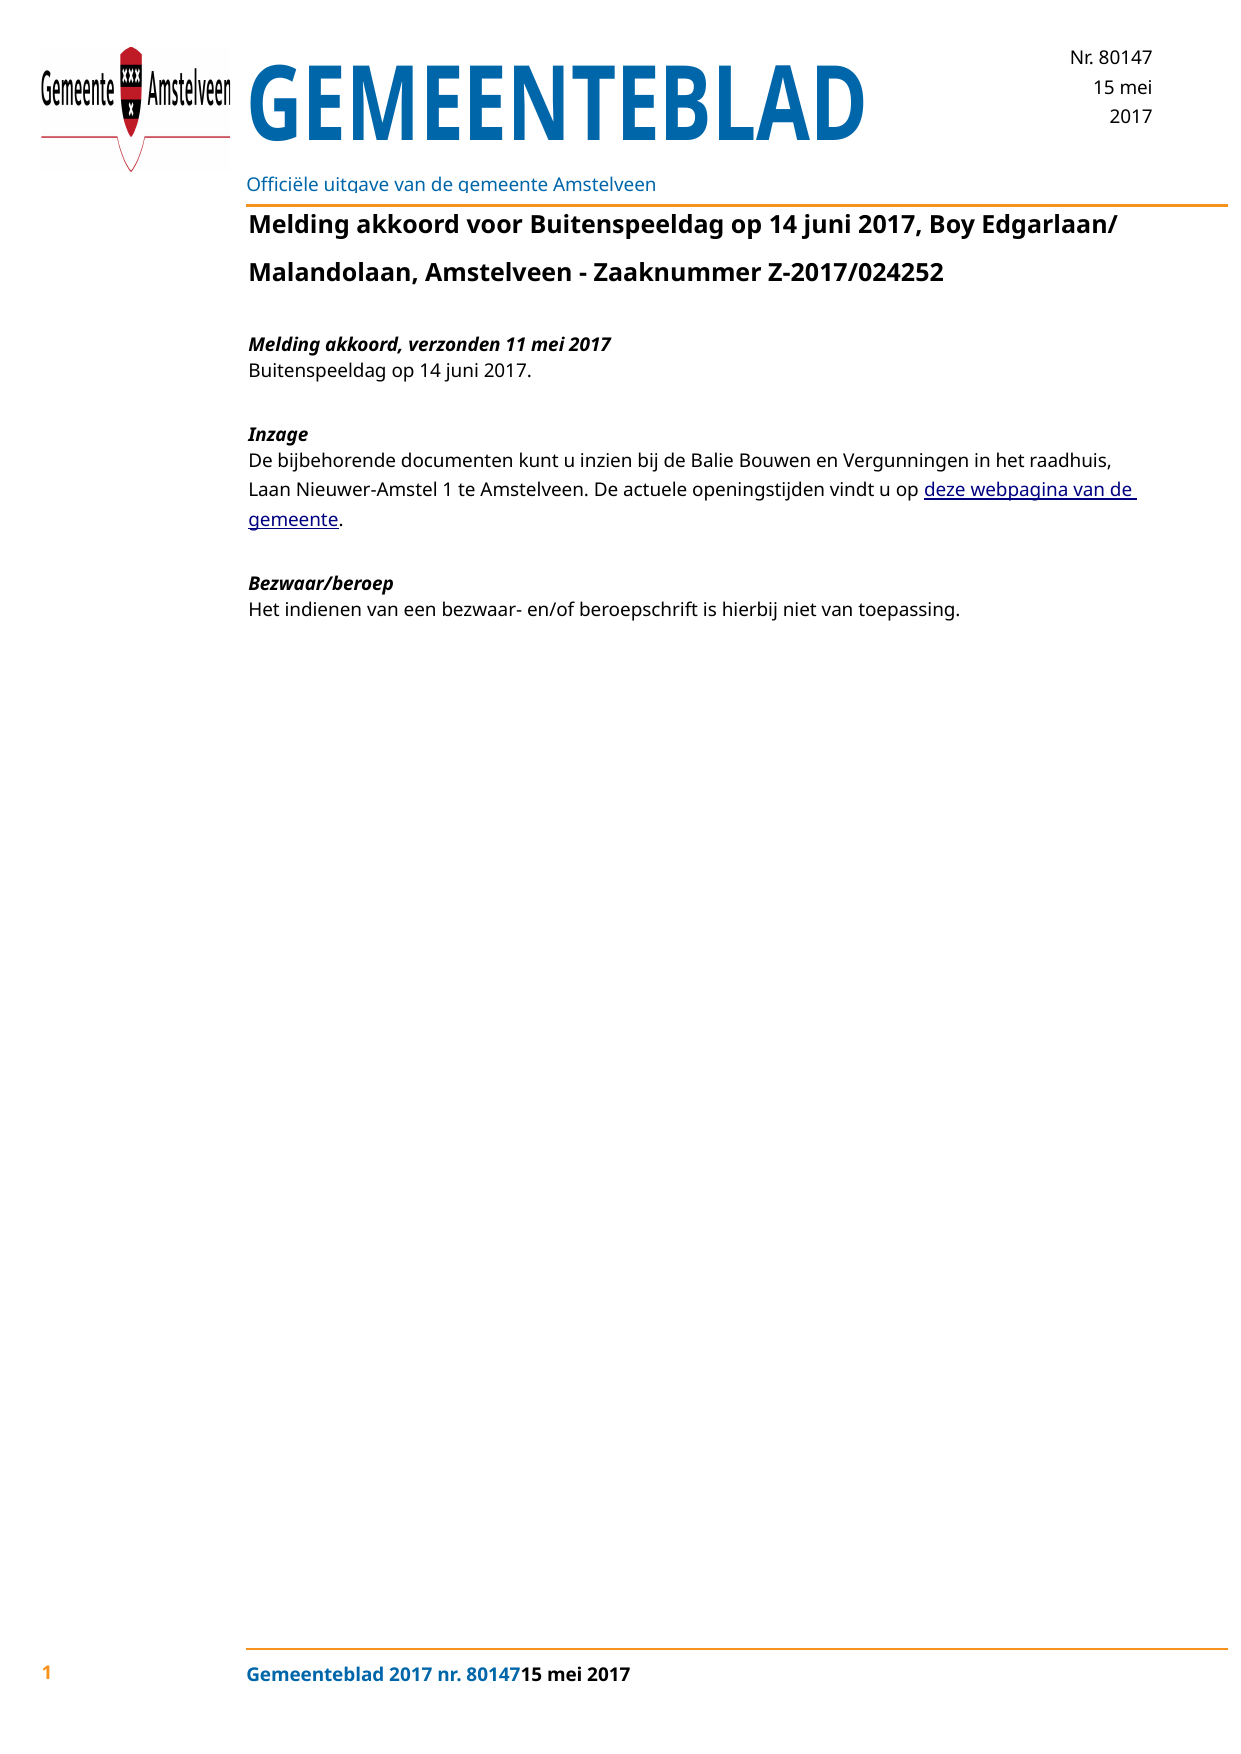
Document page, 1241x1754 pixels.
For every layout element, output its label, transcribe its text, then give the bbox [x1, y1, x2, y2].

text Melding akkoord voor Buitenspeeldag op 14 juni 2017, Boy Edgarlaan/ Malandolaan, Amstelveen - Zaaknummer Z-2017/024252 [248, 207, 1152, 288]
text Het indienen van een bezwaar- en/of beroepschrift is hierbij niet van toepassing. [248, 596, 1152, 621]
text Inzage [248, 421, 1152, 447]
picture [41, 47, 231, 172]
text De bijbehorende documenten kunt u inzien bij de Balie Bouwen en Vergunningen in het raadhuis, Laan Nieuwer-Amstel 1 te Amstelveen. De actuele openingstijden vindt u op deze webpagina van de gemeente. [248, 447, 1152, 532]
text Bezwaar/beroep [248, 570, 1152, 596]
text Buitenspeeldag op 14 juni 2017. [248, 357, 1152, 383]
text Melding akkoord, verzonden 11 mei 2017 [248, 331, 1152, 357]
